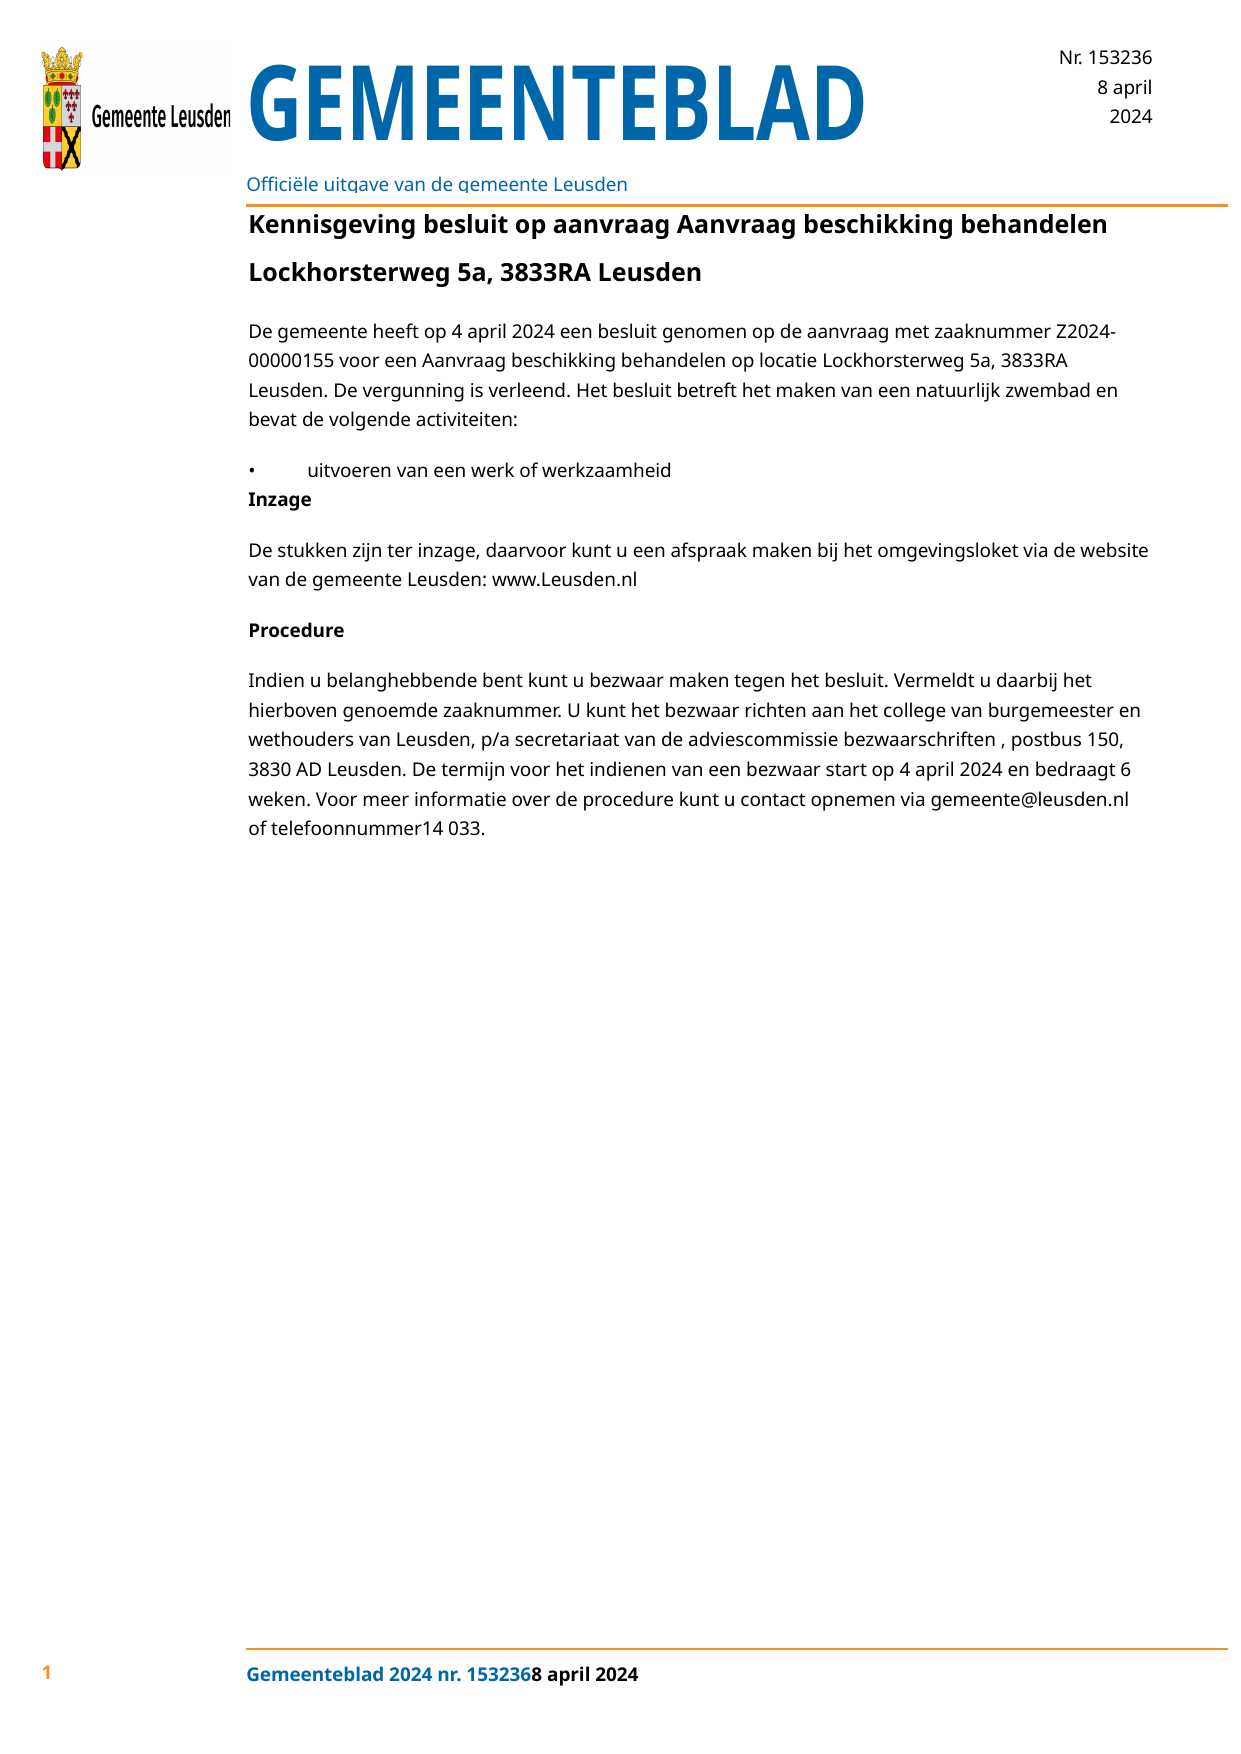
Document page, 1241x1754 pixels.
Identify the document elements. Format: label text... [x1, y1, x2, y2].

text Procedure [248, 617, 1152, 643]
list uitvoeren van een werk of werkzaamheid [248, 457, 1152, 483]
text Kennisgeving besluit op aanvraag Aanvraag beschikking behandelen Lockhorsterweg 5a, 3833RA Leusden [248, 207, 1152, 288]
text De gemeente heeft op 4 april 2024 een besluit genomen op de aanvraag met zaaknummer Z2024-00000155 voor een Aanvraag beschikking behandelen op locatie Lockhorsterweg 5a, 3833RA Leusden. De vergunning is verleend. Het besluit betreft het maken van een natuurlijk zwembad en bevat de volgende activiteiten: [248, 318, 1152, 432]
text De stukken zijn ter inzage, daarvoor kunt u een afspraak maken bij het omgevingsloket via de website van de gemeente Leusden: www.Leusden.nl [248, 537, 1152, 592]
picture [41, 47, 231, 172]
text Indien u belanghebbende bent kunt u bezwaar maken tegen het besluit. Vermeldt u daarbij het hierboven genoemde zaaknummer. U kunt het bezwaar richten aan het college van burgemeester en wethouders van Leusden, p/a secretariaat van de adviescommissie bezwaarschriften , postbus 150, 3830 AD Leusden. De termijn voor het indienen van een bezwaar start op 4 april 2024 en bedraagt 6 weken. Voor meer informatie over de procedure kunt u contact opnemen via gemeente@leusden.nl of telefoonnummer14 033. [248, 667, 1152, 841]
text Inzage [248, 487, 1152, 512]
